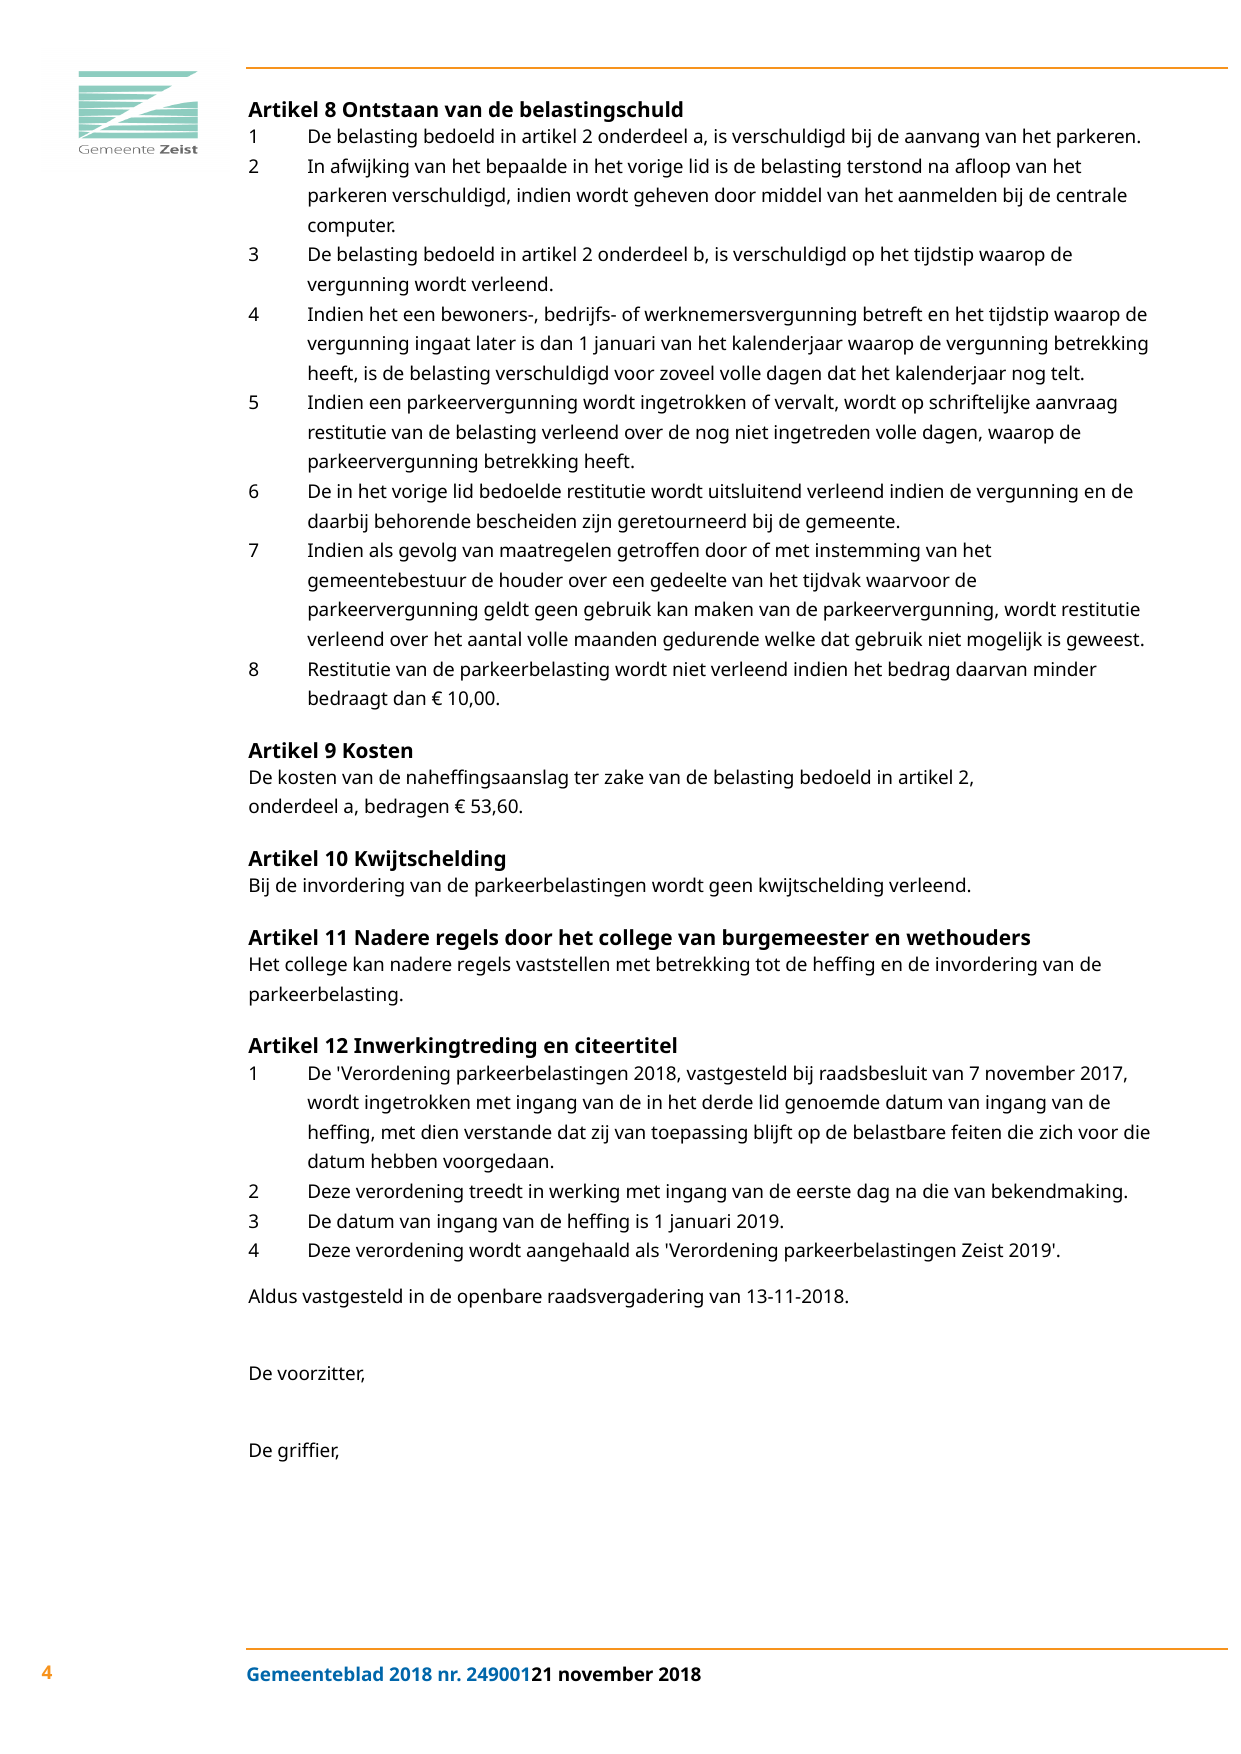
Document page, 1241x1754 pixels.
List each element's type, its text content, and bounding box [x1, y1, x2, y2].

text De griffier, [248, 1437, 1152, 1463]
text Artikel 10 Kwijtschelding [248, 844, 1152, 873]
list Restitutie van de parkeerbelasting wordt niet verleend indien het bedrag daarvan minder bedraagt dan € 10,00. [248, 656, 1152, 711]
text Het college kan nadere regels vaststellen met betrekking tot de heffing en de invordering van de parkeerbelasting. [248, 951, 1152, 1007]
text Artikel 12 Inwerkingtreding en citeertitel [248, 1031, 1152, 1060]
list De in het vorige lid bedoelde restitutie wordt uitsluitend verleend indien de vergunning en de daarbij behorende bescheiden zijn geretourneerd bij de gemeente. [248, 478, 1152, 533]
list Deze verordening treedt in werking met ingang van de eerste dag na die van bekendmaking. [248, 1178, 1152, 1204]
text Bij de invordering van de parkeerbelastingen wordt geen kwijtschelding verleend. [248, 873, 1152, 898]
list De 'Verordening parkeerbelastingen 2018, vastgesteld bij raadsbesluit van 7 november 2017, wordt ingetrokken met ingang van de in het derde lid genoemde datum van ingang van de heffing, met dien verstande dat zij van toepassing blijft op de belastbare feiten die zich voor die datum hebben voorgedaan. [248, 1060, 1152, 1174]
text De kosten van de naheffingsaanslag ter zake van de belasting bedoeld in artikel 2, [248, 764, 1152, 790]
text Artikel 8 Ontstaan van de belastingschuld [248, 95, 1152, 123]
list De belasting bedoeld in artikel 2 onderdeel a, is verschuldigd bij de aanvang van het parkeren. [248, 123, 1152, 149]
text Artikel 11 Nadere regels door het college van burgemeester en wethouders [248, 923, 1152, 951]
list De datum van ingang van de heffing is 1 januari 2019. [248, 1208, 1152, 1233]
text onderdeel a, bedragen € 53,60. [248, 794, 1152, 819]
text De voorzitter, [248, 1360, 1152, 1386]
list De belasting bedoeld in artikel 2 onderdeel b, is verschuldigd op het tijdstip waarop de vergunning wordt verleend. [248, 242, 1152, 297]
list In afwijking van het bepaalde in het vorige lid is de belasting terstond na afloop van het parkeren verschuldigd, indien wordt geheven door middel van het aanmelden bij de centrale computer. [248, 153, 1152, 238]
picture [41, 47, 231, 172]
list Indien als gevolg van maatregelen getroffen door of met instemming van het gemeentebestuur de houder over een gedeelte van het tijdvak waarvoor de parkeervergunning geldt geen gebruik kan maken van de parkeervergunning, wordt restitutie verleend over het aantal volle maanden gedurende welke dat gebruik niet mogelijk is geweest. [248, 537, 1152, 652]
text Aldus vastgesteld in de openbare raadsvergadering van 13-11-2018. [248, 1283, 1152, 1309]
list Indien een parkeervergunning wordt ingetrokken of vervalt, wordt op schriftelijke aanvraag restitutie van de belasting verleend over de nog niet ingetreden volle dagen, waarop de parkeervergunning betrekking heeft. [248, 389, 1152, 474]
list Indien het een bewoners-, bedrijfs- of werknemersvergunning betreft en het tijdstip waarop de vergunning ingaat later is dan 1 januari van het kalenderjaar waarop de vergunning betrekking heeft, is de belasting verschuldigd voor zoveel volle dagen dat het kalenderjaar nog telt. [248, 301, 1152, 386]
list Deze verordening wordt aangehaald als 'Verordening parkeerbelastingen Zeist 2019'. [248, 1237, 1152, 1263]
text Artikel 9 Kosten [248, 736, 1152, 764]
